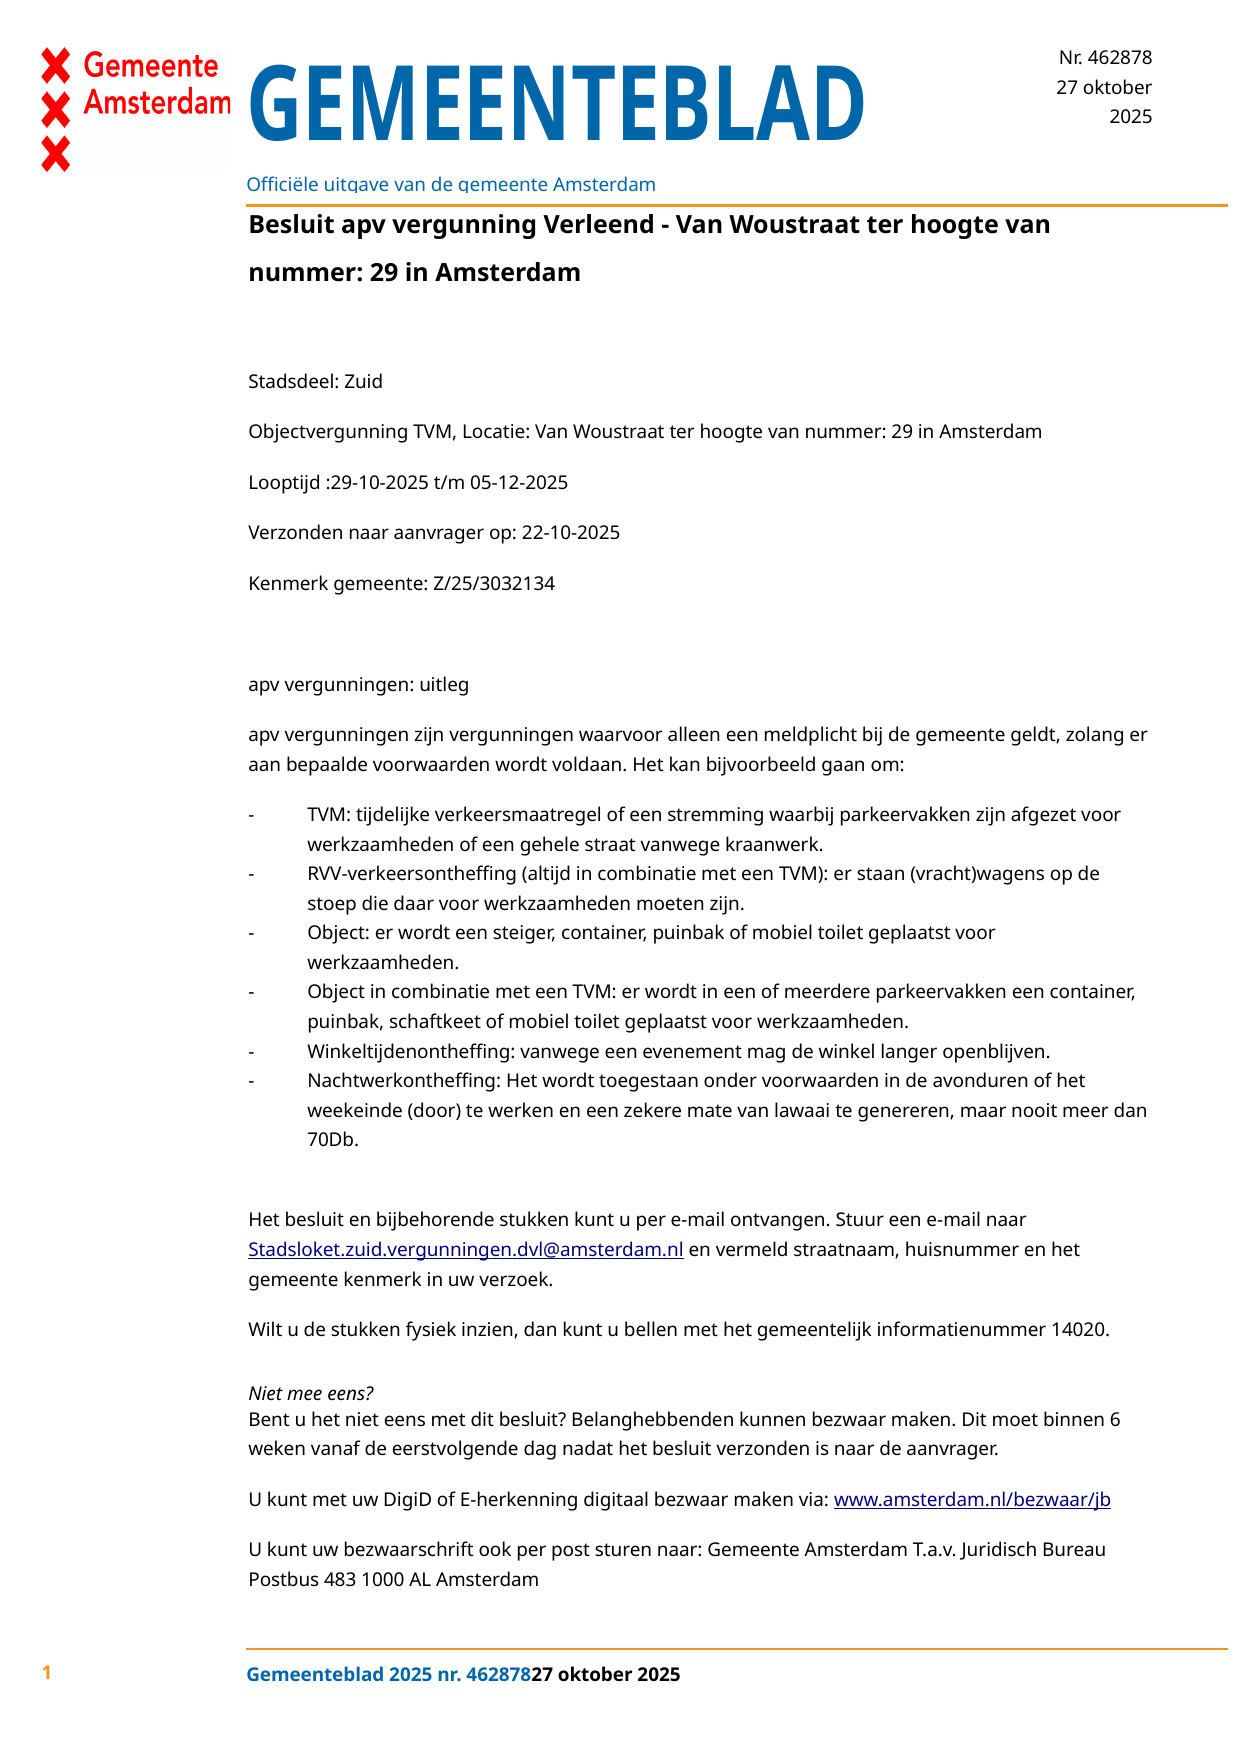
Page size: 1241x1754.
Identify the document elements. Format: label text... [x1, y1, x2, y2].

list RVV-verkeersontheffing (altijd in combinatie met een TVM): er staan (vracht)wagens op de stoep die daar voor werkzaamheden moeten zijn. [248, 860, 1152, 916]
text Objectvergunning TVM, Locatie: Van Woustraat ter hoogte van nummer: 29 in Amsterdam [248, 419, 1152, 444]
text U kunt uw bezwaarschrift ook per post sturen naar: Gemeente Amsterdam T.a.v. Juridisch Bureau Postbus 483 1000 AL Amsterdam [248, 1536, 1152, 1592]
text Het besluit en bijbehorende stukken kunt u per e-mail ontvangen. Stuur een e-mail naar Stadsloket.zuid.vergunningen.dvl@amsterdam.nl en vermeld straatnaam, huisnummer en het gemeente kenmerk in uw verzoek. [248, 1207, 1152, 1292]
text Niet mee eens? [248, 1380, 1152, 1406]
text Looptijd :29-10-2025 t/m 05-12-2025 [248, 469, 1152, 495]
list TVM: tijdelijke verkeersmaatregel of een stremming waarbij parkeervakken zijn afgezet voor werkzaamheden of een gehele straat vanwege kraanwerk. [248, 801, 1152, 857]
text Besluit apv vergunning Verleend - Van Woustraat ter hoogte van nummer: 29 in Amsterdam [248, 207, 1152, 288]
text apv vergunningen zijn vergunningen waarvoor alleen een meldplicht bij de gemeente geldt, zolang er aan bepaalde voorwaarden wordt voldaan. Het kan bijvoorbeeld gaan om: [248, 721, 1152, 777]
picture [41, 47, 231, 172]
list Object in combinatie met een TVM: er wordt in een of meerdere parkeervakken een container, puinbak, schaftkeet of mobiel toilet geplaatst voor werkzaamheden. [248, 979, 1152, 1034]
text Wilt u de stukken fysiek inzien, dan kunt u bellen met het gemeentelijk informatienummer 14020. [248, 1316, 1152, 1342]
text U kunt met uw DigiD of E-herkenning digitaal bezwaar maken via: www.amsterdam.nl/bezwaar/jb [248, 1486, 1152, 1512]
text Bent u het niet eens met dit besluit? Belanghebbenden kunnen bezwaar maken. Dit moet binnen 6 weken vanaf de eerstvolgende dag nadat het besluit verzonden is naar de aanvrager. [248, 1406, 1152, 1461]
list Nachtwerkontheffing: Het wordt toegestaan onder voorwaarden in de avonduren of het weekeinde (door) te werken en een zekere mate van lawaai te genereren, maar nooit meer dan 70Db. [248, 1067, 1152, 1152]
text Verzonden naar aanvrager op: 22-10-2025 [248, 519, 1152, 545]
text apv vergunningen: uitleg [248, 671, 1152, 697]
list Winkeltijdenontheffing: vanwege een evenement mag de winkel langer openblijven. [248, 1038, 1152, 1064]
text Stadsdeel: Zuid [248, 368, 1152, 394]
text Kenmerk gemeente: Z/25/3032134 [248, 570, 1152, 596]
list Object: er wordt een steiger, container, puinbak of mobiel toilet geplaatst voor werkzaamheden. [248, 919, 1152, 975]
